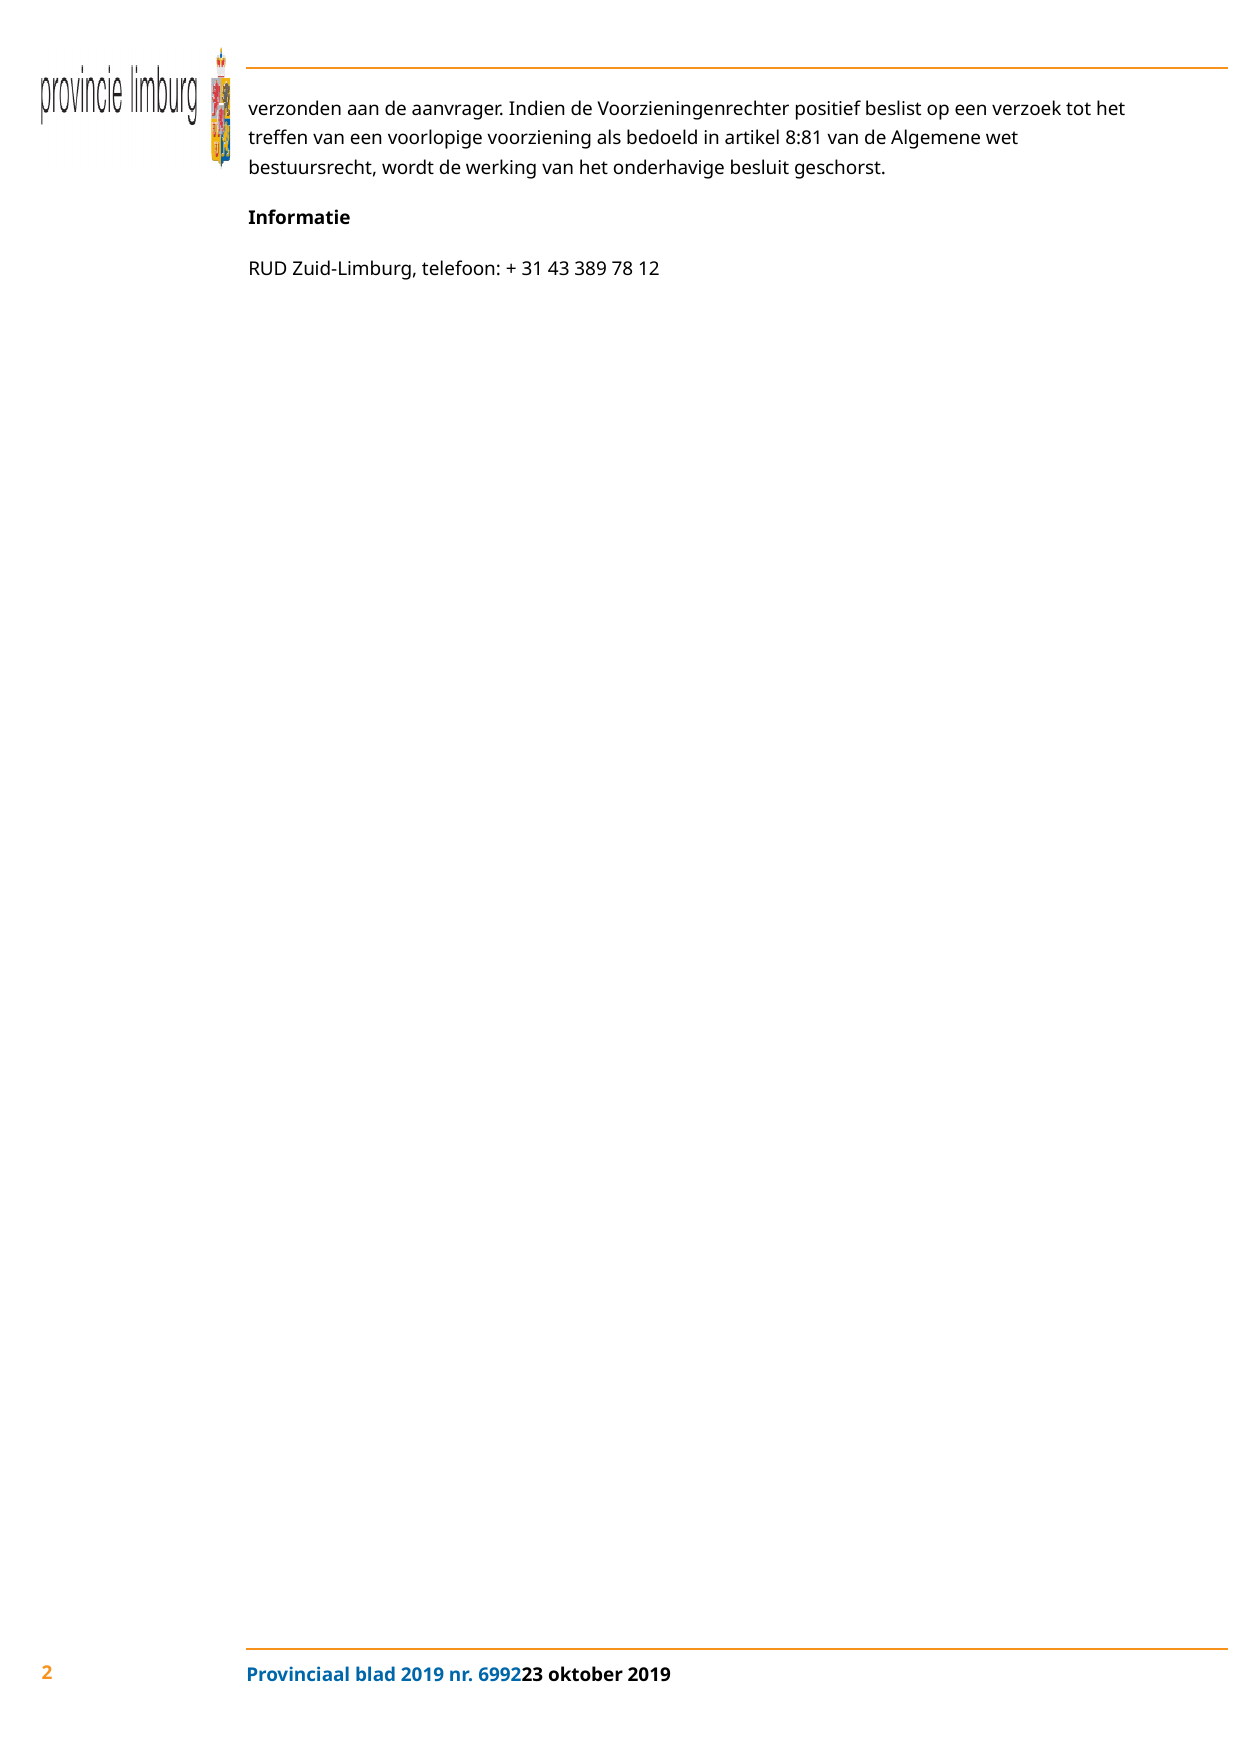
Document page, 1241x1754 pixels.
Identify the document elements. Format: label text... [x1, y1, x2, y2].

picture [41, 47, 231, 172]
text Informatie [248, 204, 1152, 230]
text verzonden aan de aanvrager. Indien de Voorzieningenrechter positief beslist op een verzoek tot het treffen van een voorlopige voorziening als bedoeld in artikel 8:81 van de Algemene wet bestuursrecht, wordt de werking van het onderhavige besluit geschorst. [248, 95, 1152, 180]
text RUD Zuid-Limburg, telefoon: + 31 43 389 78 12 [248, 255, 1152, 281]
